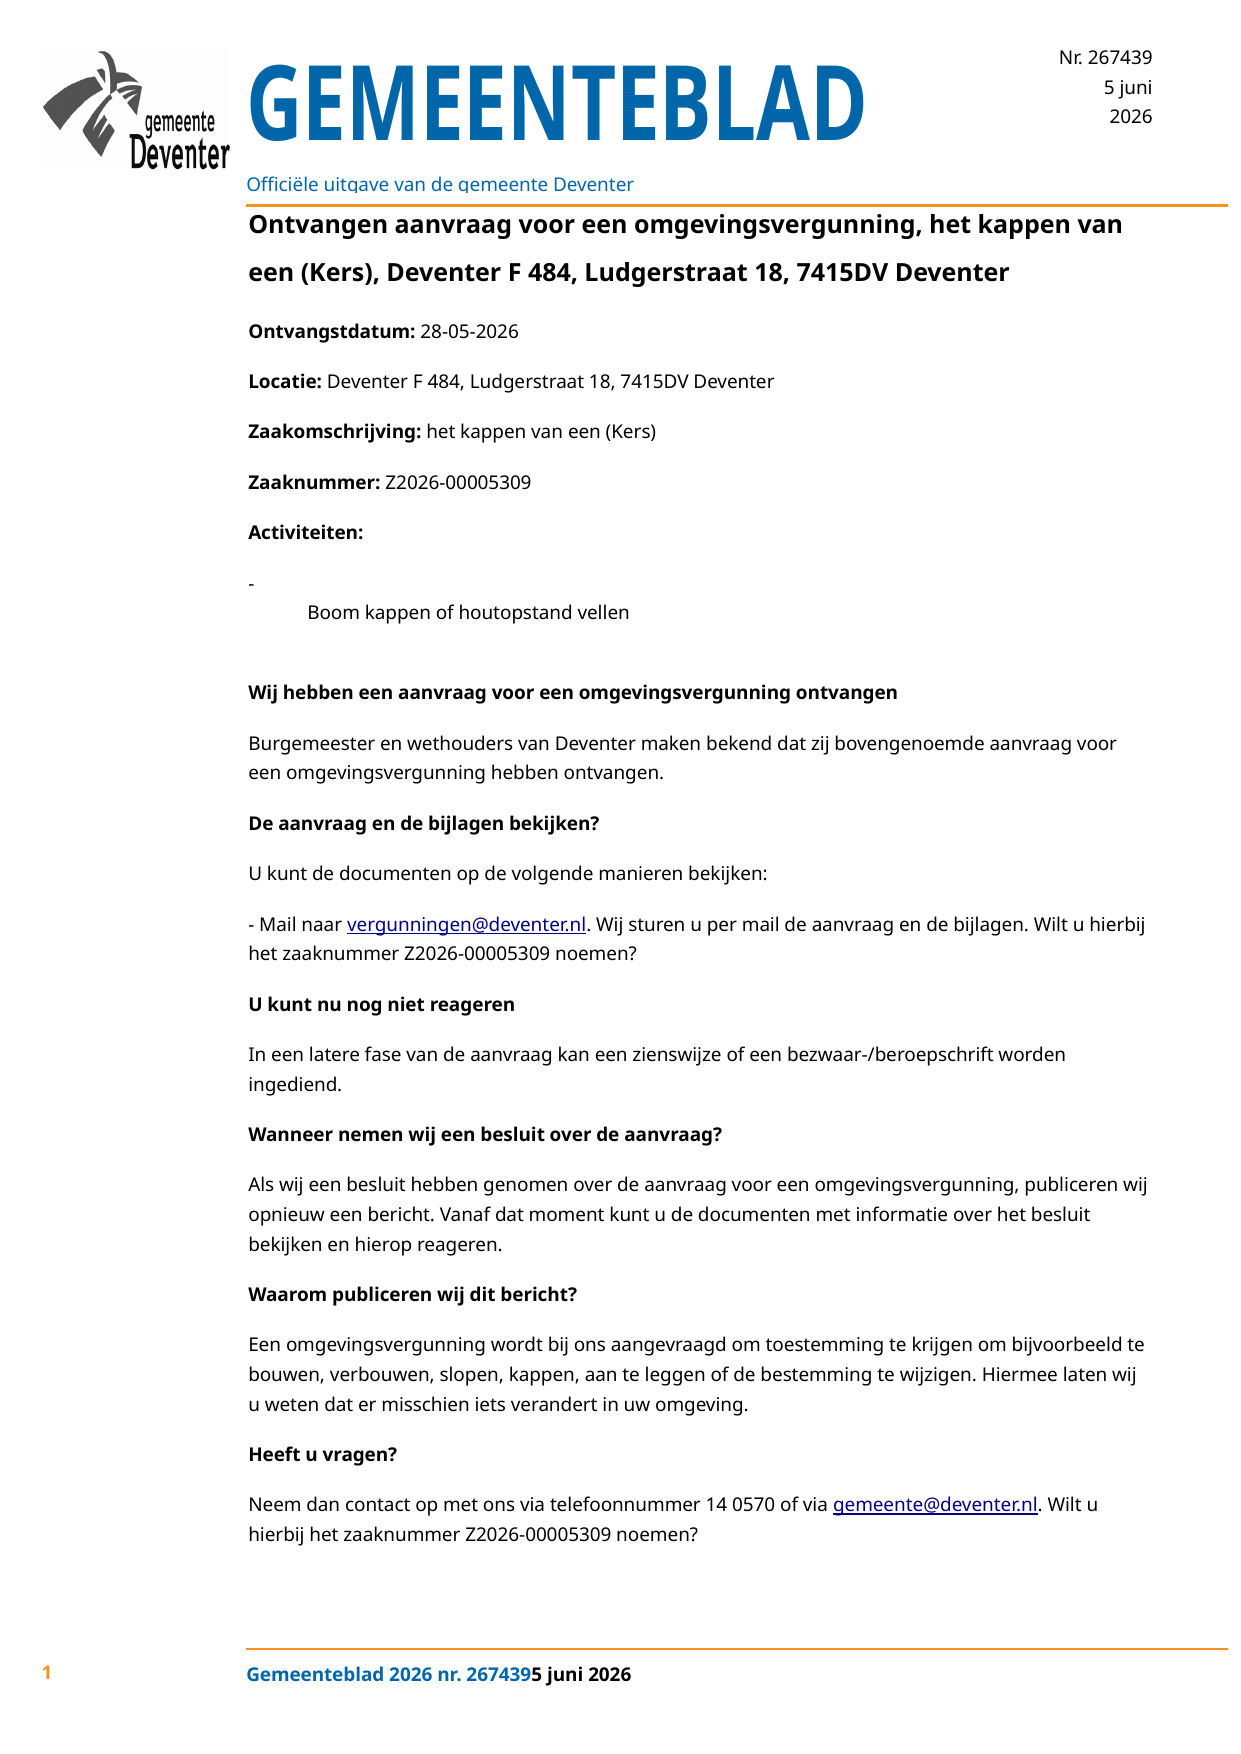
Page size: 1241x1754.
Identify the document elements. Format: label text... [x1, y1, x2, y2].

text Ontvangen aanvraag voor een omgevingsvergunning, het kappen van een (Kers), Deventer F 484, Ludgerstraat 18, 7415DV Deventer [248, 207, 1152, 288]
text Waarom publiceren wij dit bericht? [248, 1281, 1152, 1307]
text Zaaknummer: Z2026-00005309 [248, 469, 1152, 495]
text U kunt nu nog niet reageren [248, 991, 1152, 1017]
text U kunt de documenten op de volgende manieren bekijken: [248, 860, 1152, 886]
text Activiteiten: [248, 519, 1152, 545]
text Als wij een besluit hebben genomen over de aanvraag voor een omgevingsvergunning, publiceren wij opnieuw een bericht. Vanaf dat moment kunt u de documenten met informatie over het besluit bekijken en hierop reageren. [248, 1172, 1152, 1257]
text Een omgevingsvergunning wordt bij ons aangevraagd om toestemming te krijgen om bijvoorbeeld te bouwen, verbouwen, slopen, kappen, aan te leggen of de bestemming te wijzigen. Hiermee laten wij u weten dat er misschien iets verandert in uw omgeving. [248, 1332, 1152, 1417]
text Neem dan contact op met ons via telefoonnummer 14 0570 of via gemeente@deventer.nl. Wilt u hierbij het zaaknummer Z2026-00005309 noemen? [248, 1492, 1152, 1547]
text Ontvangstdatum: 28-05-2026 [248, 318, 1152, 344]
text Heeft u vragen? [248, 1441, 1152, 1467]
picture [41, 47, 231, 172]
text Wij hebben een aanvraag voor een omgevingsvergunning ontvangen [248, 679, 1152, 705]
text Locatie: Deventer F 484, Ludgerstraat 18, 7415DV Deventer [248, 368, 1152, 394]
text Burgemeester en wethouders van Deventer maken bekend dat zij bovengenoemde aanvraag voor een omgevingsvergunning hebben ontvangen. [248, 730, 1152, 785]
text Zaakomschrijving: het kappen van een (Kers) [248, 419, 1152, 444]
text - Mail naar vergunningen@deventer.nl. Wij sturen u per mail de aanvraag en de bijlagen. Wilt u hierbij het zaaknummer Z2026-00005309 noemen? [248, 911, 1152, 966]
text In een latere fase van de aanvraag kan een zienswijze of een bezwaar-/beroepschrift worden ingediend. [248, 1041, 1152, 1097]
list Boom kappen of houtopstand vellen [248, 599, 1152, 625]
text De aanvraag en de bijlagen bekijken? [248, 810, 1152, 836]
text Wanneer nemen wij een besluit over de aanvraag? [248, 1121, 1152, 1147]
